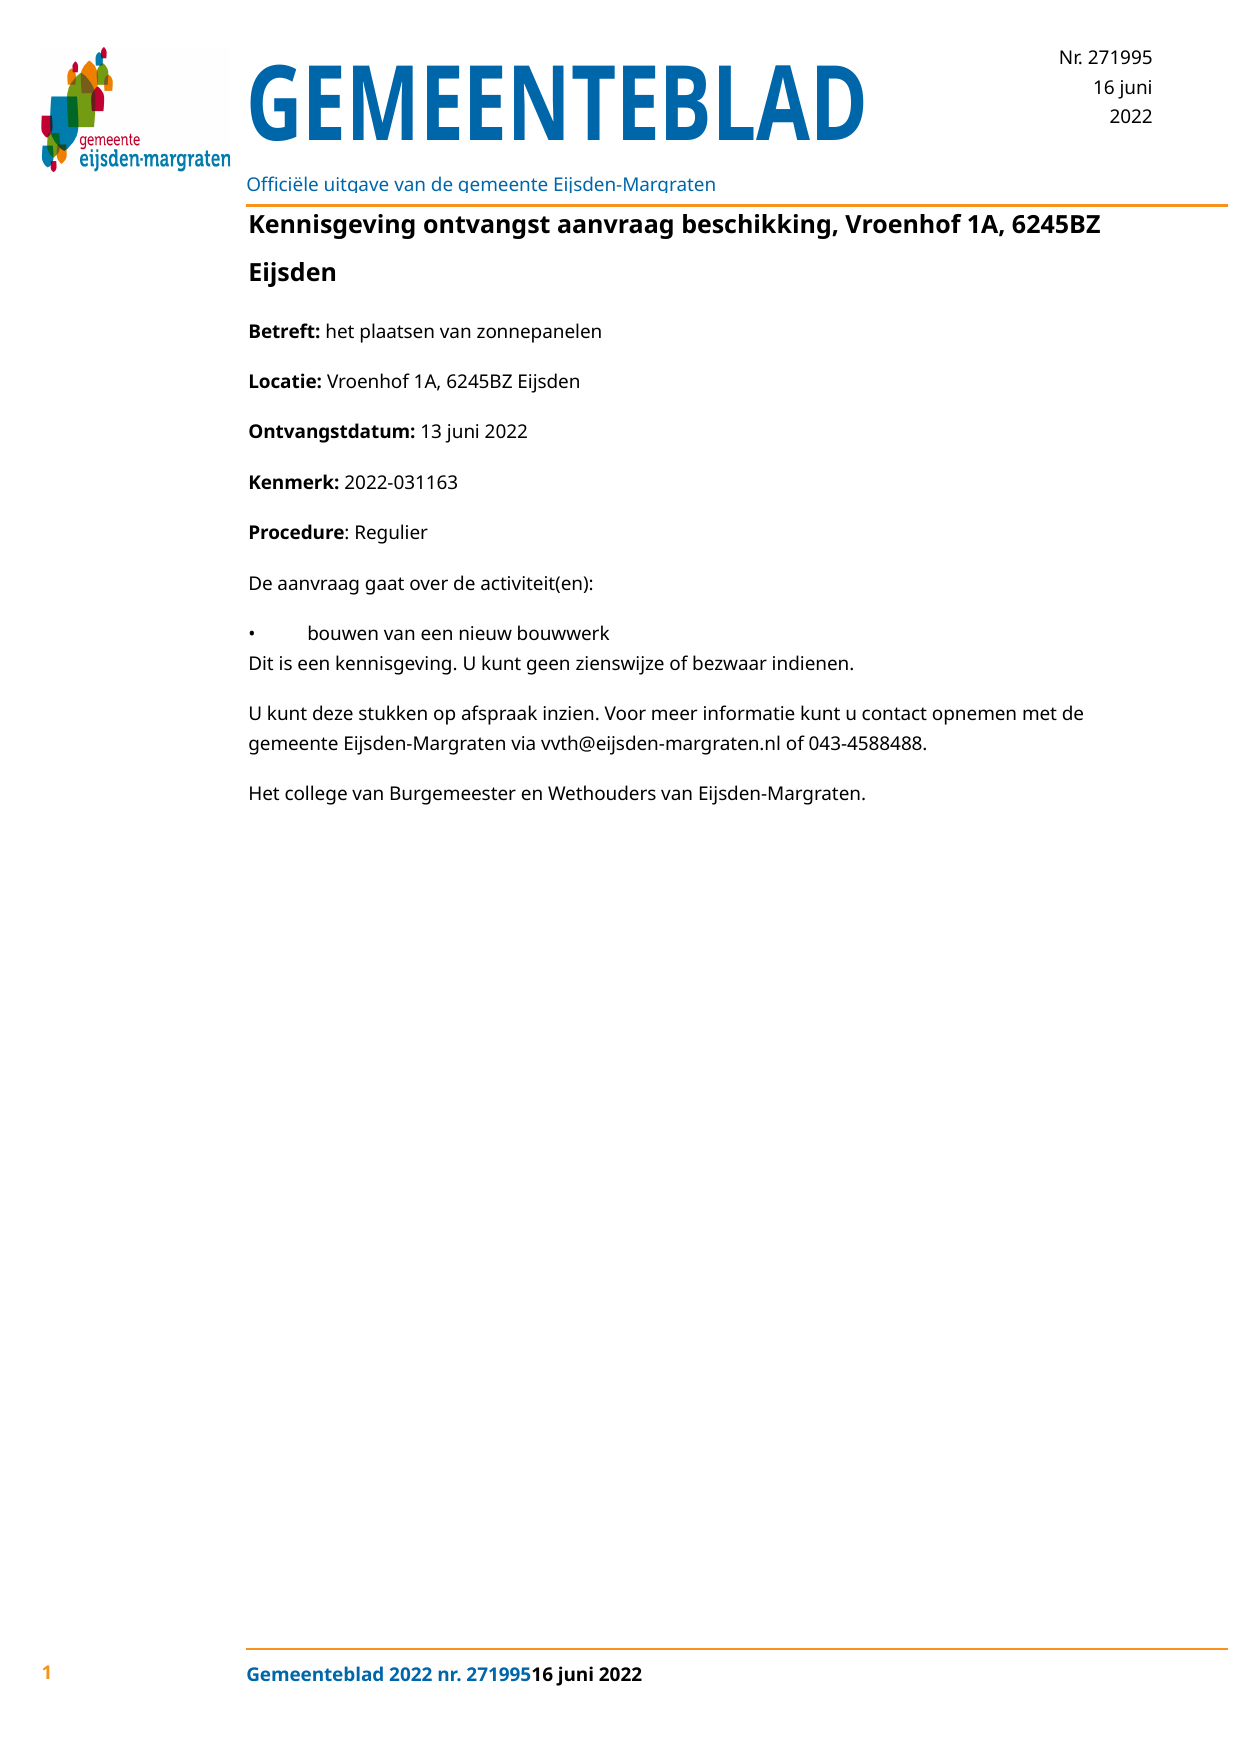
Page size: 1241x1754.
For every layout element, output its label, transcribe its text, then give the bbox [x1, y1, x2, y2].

text De aanvraag gaat over de activiteit(en): [248, 570, 1152, 596]
text Procedure: Regulier [248, 519, 1152, 545]
text Betreft: het plaatsen van zonnepanelen [248, 318, 1152, 344]
text Het college van Burgemeester en Wethouders van Eijsden-Margraten. [248, 780, 1152, 806]
text Dit is een kennisgeving. U kunt geen zienswijze of bezwaar indienen. [248, 650, 1152, 676]
text U kunt deze stukken op afspraak inzien. Voor meer informatie kunt u contact opnemen met de gemeente Eijsden-Margraten via vvth@eijsden-margraten.nl of 043-4588488. [248, 700, 1152, 756]
list bouwen van een nieuw bouwwerk [248, 620, 1152, 646]
text Kennisgeving ontvangst aanvraag beschikking, Vroenhof 1A, 6245BZ Eijsden [248, 207, 1152, 288]
picture [41, 47, 231, 172]
text Locatie: Vroenhof 1A, 6245BZ Eijsden [248, 368, 1152, 394]
text Kenmerk: 2022-031163 [248, 469, 1152, 495]
text Ontvangstdatum: 13 juni 2022 [248, 419, 1152, 444]
